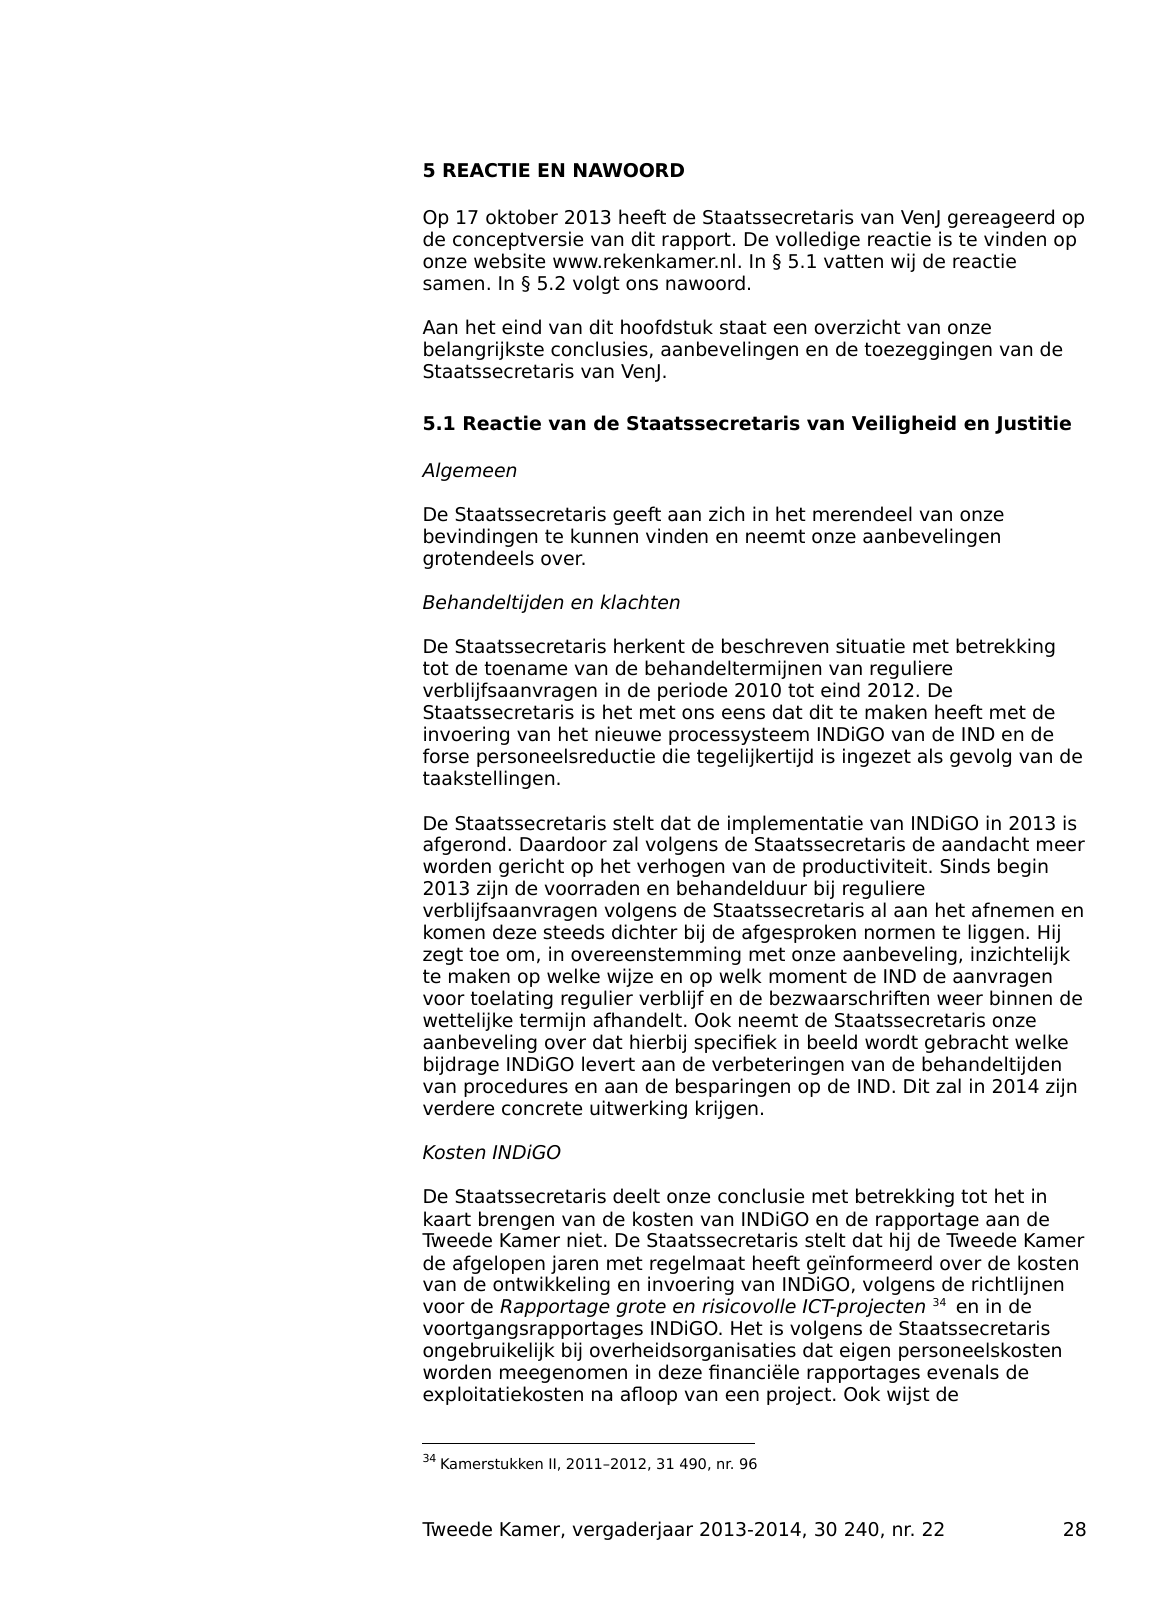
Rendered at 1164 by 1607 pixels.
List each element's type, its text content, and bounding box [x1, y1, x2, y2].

subtitle 5 REACTIE EN NAWOORD [422, 160, 1087, 182]
text Op 17 oktober 2013 heeft de Staatssecretaris van VenJ gereageerd op de conceptversie van dit rapport. De volledige reactie is te vinden op onze website www.rekenkamer.nl. In § 5.1 vatten wij de reactie samen. In § 5.2 volgt ons nawoord. [422, 207, 1087, 295]
text Kamerstukken II, 2011–2012, 31 490, nr. 96 [422, 1452, 1087, 1474]
text De Staatssecretaris geeft aan zich in het merendeel van onze bevindingen te kunnen vinden en neemt onze aanbevelingen grotendeels over. [422, 504, 1087, 570]
text De Staatssecretaris herkent de beschreven situatie met betrekking tot de toename van de behandeltermijnen van reguliere verblijfsaanvragen in de periode 2010 tot eind 2012. De Staatssecretaris is het met ons eens dat dit te maken heeft met de invoering van het nieuwe processysteem INDiGO van de IND en de forse personeelsreductie die tegelijkertijd is ingezet als gevolg van de taakstellingen. [422, 636, 1087, 790]
text De Staatssecretaris deelt onze conclusie met betrekking tot het in kaart brengen van de kosten van INDiGO en de rapportage aan de Tweede Kamer niet. De Staatssecretaris stelt dat hij de Tweede Kamer de afgelopen jaren met regelmaat heeft geïnformeerd over de kosten van de ontwikkeling en invoering van INDiGO, volgens de richtlijnen voor de Rapportage grote en risicovolle ICT-projecten en in de voortgangsrapportages INDiGO. Het is volgens de Staatssecretaris ongebruikelijk bij overheidsorganisaties dat eigen personeelskosten worden meegenomen in deze financiële rapportages evenals de exploitatiekosten na afloop van een project. Ook wijst de [422, 1186, 1087, 1406]
text Aan het eind van dit hoofdstuk staat een overzicht van onze belangrijkste conclusies, aanbevelingen en de toezeggingen van de Staatssecretaris van VenJ. [422, 317, 1087, 383]
subtitle Algemeen [422, 460, 1087, 482]
subtitle Kosten INDiGO [422, 1142, 1087, 1164]
text De Staatssecretaris stelt dat de implementatie van INDiGO in 2013 is afgerond. Daardoor zal volgens de Staatssecretaris de aandacht meer worden gericht op het verhogen van de productiviteit. Sinds begin 2013 zijn de voorraden en behandelduur bij reguliere verblijfsaanvragen volgens de Staatssecretaris al aan het afnemen en komen deze steeds dichter bij de afgesproken normen te liggen. Hij zegt toe om, in overeenstemming met onze aanbeveling, inzichtelijk te maken op welke wijze en op welk moment de IND de aanvragen voor toelating regulier verblijf en de bezwaarschriften weer binnen de wettelijke termijn afhandelt. Ook neemt de Staatssecretaris onze aanbeveling over dat hierbij specifiek in beeld wordt gebracht welke bijdrage INDiGO levert aan de verbeteringen van de behandeltijden van procedures en aan de besparingen op de IND. Dit zal in 2014 zijn verdere concrete uitwerking krijgen. [422, 812, 1087, 1120]
subtitle 5.1 Reactie van de Staatssecretaris van Veiligheid en Justitie [422, 413, 1087, 435]
subtitle Behandeltijden en klachten [422, 592, 1087, 614]
